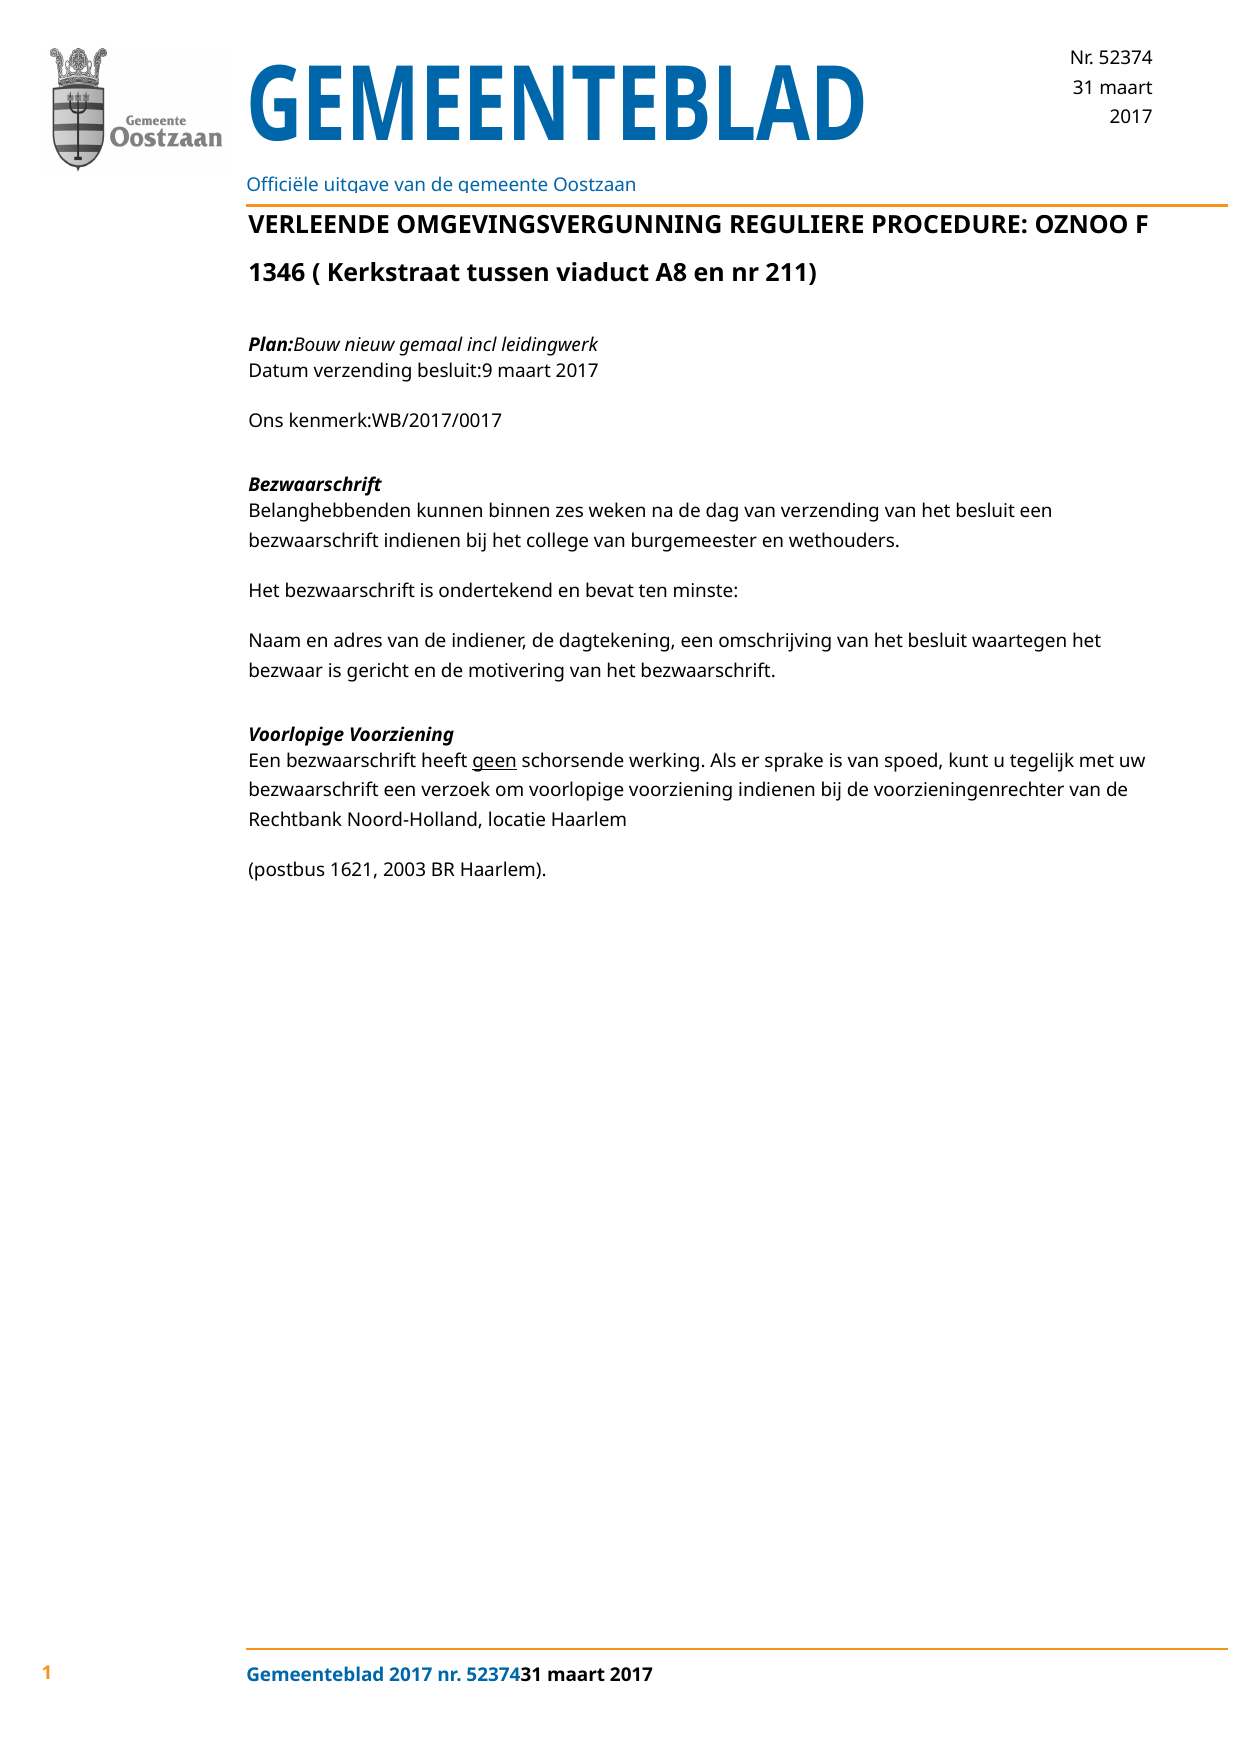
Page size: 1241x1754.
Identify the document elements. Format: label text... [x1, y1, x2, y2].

text Voorlopige Voorziening [248, 721, 1152, 747]
picture [41, 47, 231, 172]
text Datum verzending besluit:9 maart 2017 [248, 357, 1152, 383]
text Belanghebbenden kunnen binnen zes weken na de dag van verzending van het besluit een bezwaarschrift indienen bij het college van burgemeester en wethouders. [248, 497, 1152, 553]
text (postbus 1621, 2003 BR Haarlem). [248, 857, 1152, 882]
text Bezwaarschrift [248, 472, 1152, 497]
text Het bezwaarschrift is ondertekend en bevat ten minste: [248, 577, 1152, 603]
text Ons kenmerk:WB/2017/0017 [248, 408, 1152, 433]
text Een bezwaarschrift heeft geen schorsende werking. Als er sprake is van spoed, kunt u tegelijk met uw bezwaarschrift een verzoek om voorlopige voorziening indienen bij de voorzieningenrechter van de Rechtbank Noord-Holland, locatie Haarlem [248, 747, 1152, 832]
text Naam en adres van de indiener, de dagtekening, een omschrijving van het besluit waartegen het bezwaar is gericht en de motivering van het bezwaarschrift. [248, 628, 1152, 683]
text Plan:Bouw nieuw gemaal incl leidingwerk [248, 331, 1152, 357]
text VERLEENDE OMGEVINGSVERGUNNING REGULIERE PROCEDURE: OZNOO F 1346 ( Kerkstraat tussen viaduct A8 en nr 211) [248, 207, 1152, 288]
